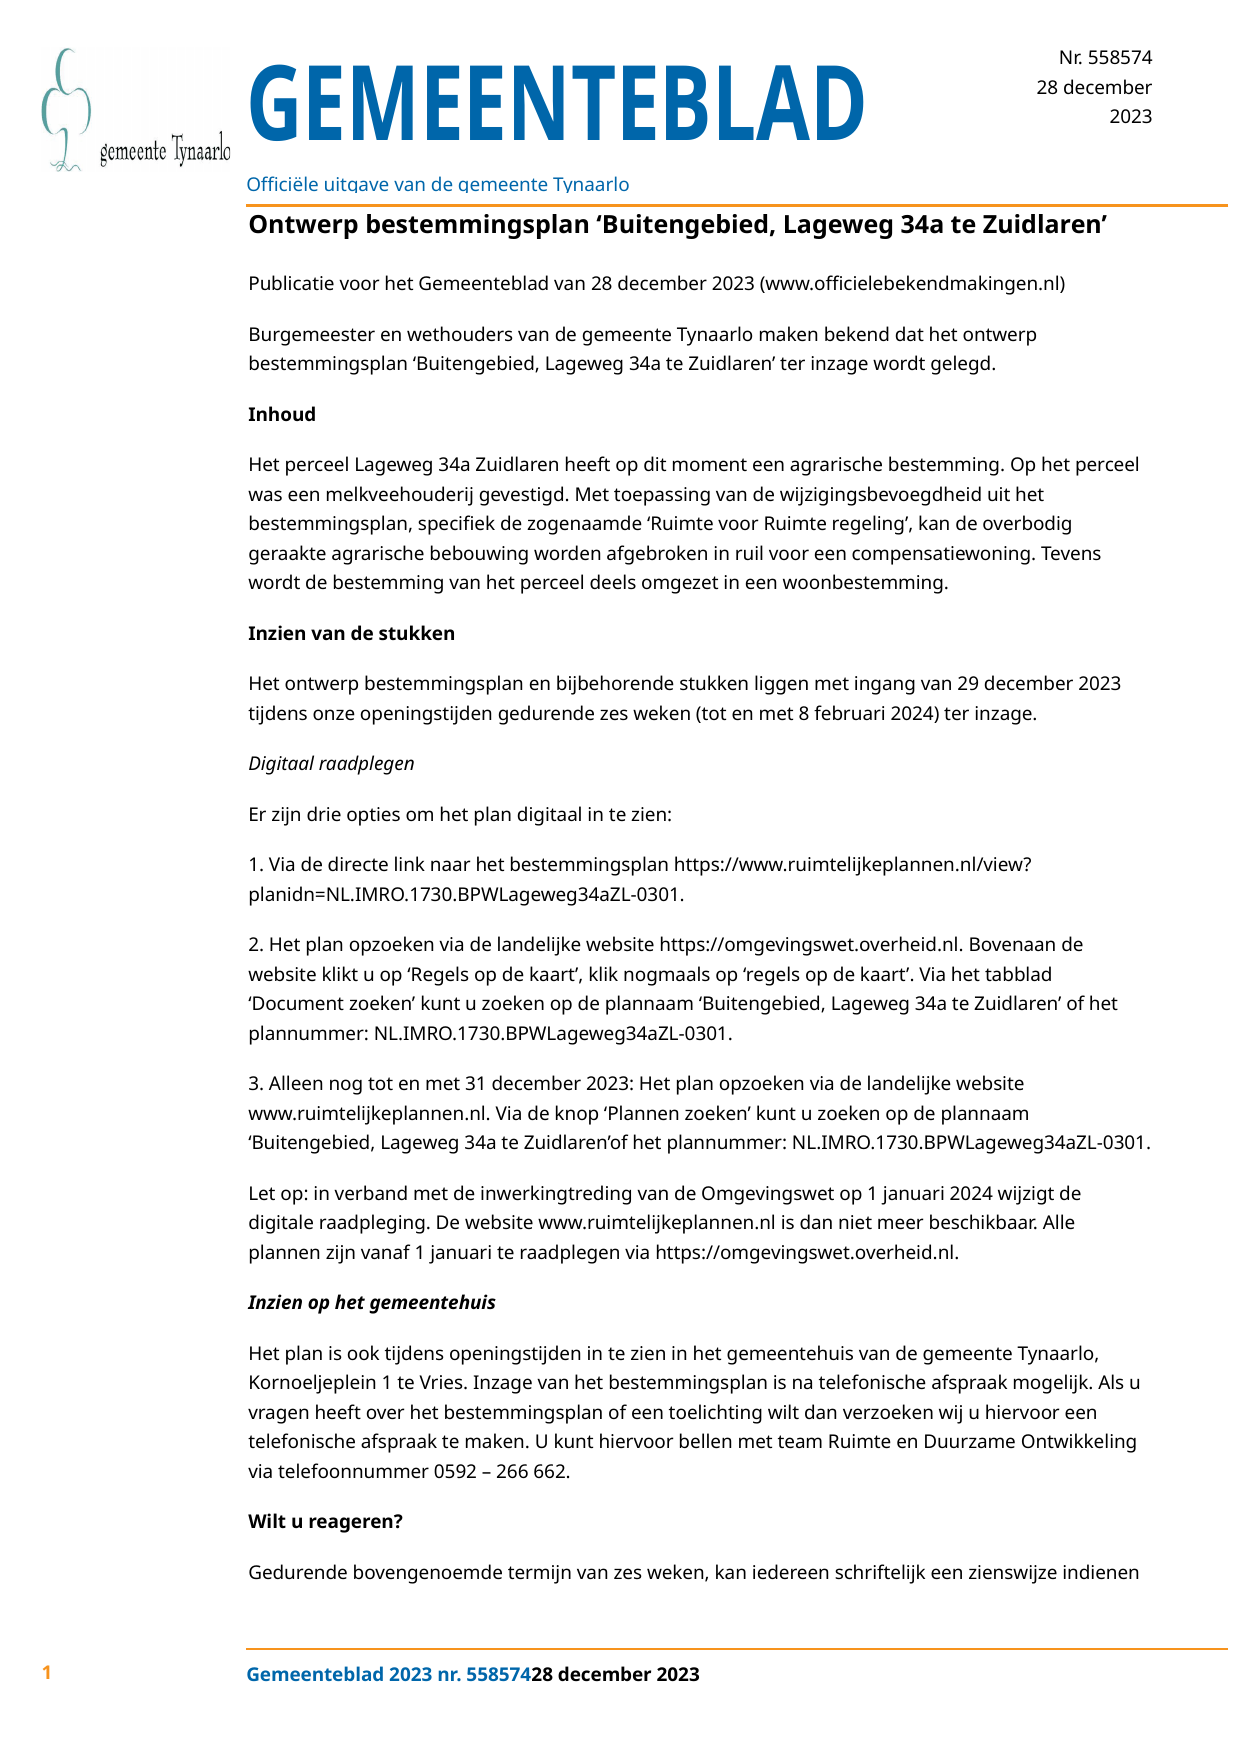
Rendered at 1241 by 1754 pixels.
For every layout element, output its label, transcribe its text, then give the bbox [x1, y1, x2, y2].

text 2. Het plan opzoeken via de landelijke website https://omgevingswet.overheid.nl. Bovenaan de website klikt u op ‘Regels op de kaart’, klik nogmaals op ‘regels op de kaart’. Via het tabblad ‘Document zoeken’ kunt u zoeken op de plannaam ‘Buitengebied, Lageweg 34a te Zuidlaren’ of het plannummer: NL.IMRO.1730.BPWLageweg34aZL-0301. [248, 931, 1152, 1046]
text Inzien op het gemeentehuis [248, 1289, 1152, 1315]
text Het ontwerp bestemmingsplan en bijbehorende stukken liggen met ingang van 29 december 2023 tijdens onze openingstijden gedurende zes weken (tot en met 8 februari 2024) ter inzage. [248, 670, 1152, 726]
text 3. Alleen nog tot en met 31 december 2023: Het plan opzoeken via de landelijke website www.ruimtelijkeplannen.nl. Via de knop ‘Plannen zoeken’ kunt u zoeken op de plannaam ‘Buitengebied, Lageweg 34a te Zuidlaren’of het plannummer: NL.IMRO.1730.BPWLageweg34aZL-0301. [248, 1070, 1152, 1155]
text Inzien van de stukken [248, 620, 1152, 646]
text Inhoud [248, 401, 1152, 426]
text Let op: in verband met de inwerkingtreding van de Omgevingswet op 1 januari 2024 wijzigt de digitale raadpleging. De website www.ruimtelijkeplannen.nl is dan niet meer beschikbaar. Alle plannen zijn vanaf 1 januari te raadplegen via https://omgevingswet.overheid.nl. [248, 1180, 1152, 1265]
text Gedurende bovengenoemde termijn van zes weken, kan iedereen schriftelijk een zienswijze indienen [248, 1559, 1152, 1585]
text Burgemeester en wethouders van de gemeente Tynaarlo maken bekend dat het ontwerp bestemmingsplan ‘Buitengebied, Lageweg 34a te Zuidlaren’ ter inzage wordt gelegd. [248, 321, 1152, 376]
text Ontwerp bestemmingsplan ‘Buitengebied, Lageweg 34a te Zuidlaren’ [248, 207, 1152, 241]
text Digitaal raadplegen [248, 750, 1152, 776]
text 1. Via de directe link naar het bestemmingsplan https://www.ruimtelijkeplannen.nl/view?planidn=NL.IMRO.1730.BPWLageweg34aZL-0301. [248, 851, 1152, 906]
text Het perceel Lageweg 34a Zuidlaren heeft op dit moment een agrarische bestemming. Op het perceel was een melkveehouderij gevestigd. Met toepassing van de wijzigingsbevoegdheid uit het bestemmingsplan, specifiek de zogenaamde ‘Ruimte voor Ruimte regeling’, kan de overbodig geraakte agrarische bebouwing worden afgebroken in ruil voor een compensatiewoning. Tevens wordt de bestemming van het perceel deels omgezet in een woonbestemming. [248, 451, 1152, 595]
text Wilt u reageren? [248, 1509, 1152, 1534]
text Publicatie voor het Gemeenteblad van 28 december 2023 (www.officielebekendmakingen.nl) [248, 270, 1152, 296]
picture [41, 47, 231, 172]
text Er zijn drie opties om het plan digitaal in te zien: [248, 801, 1152, 826]
text Het plan is ook tijdens openingstijden in te zien in het gemeentehuis van de gemeente Tynaarlo, Kornoeljeplein 1 te Vries. Inzage van het bestemmingsplan is na telefonische afspraak mogelijk. Als u vragen heeft over het bestemmingsplan of een toelichting wilt dan verzoeken wij u hiervoor een telefonische afspraak te maken. U kunt hiervoor bellen met team Ruimte en Duurzame Ontwikkeling via telefoonnummer 0592 – 266 662. [248, 1340, 1152, 1484]
